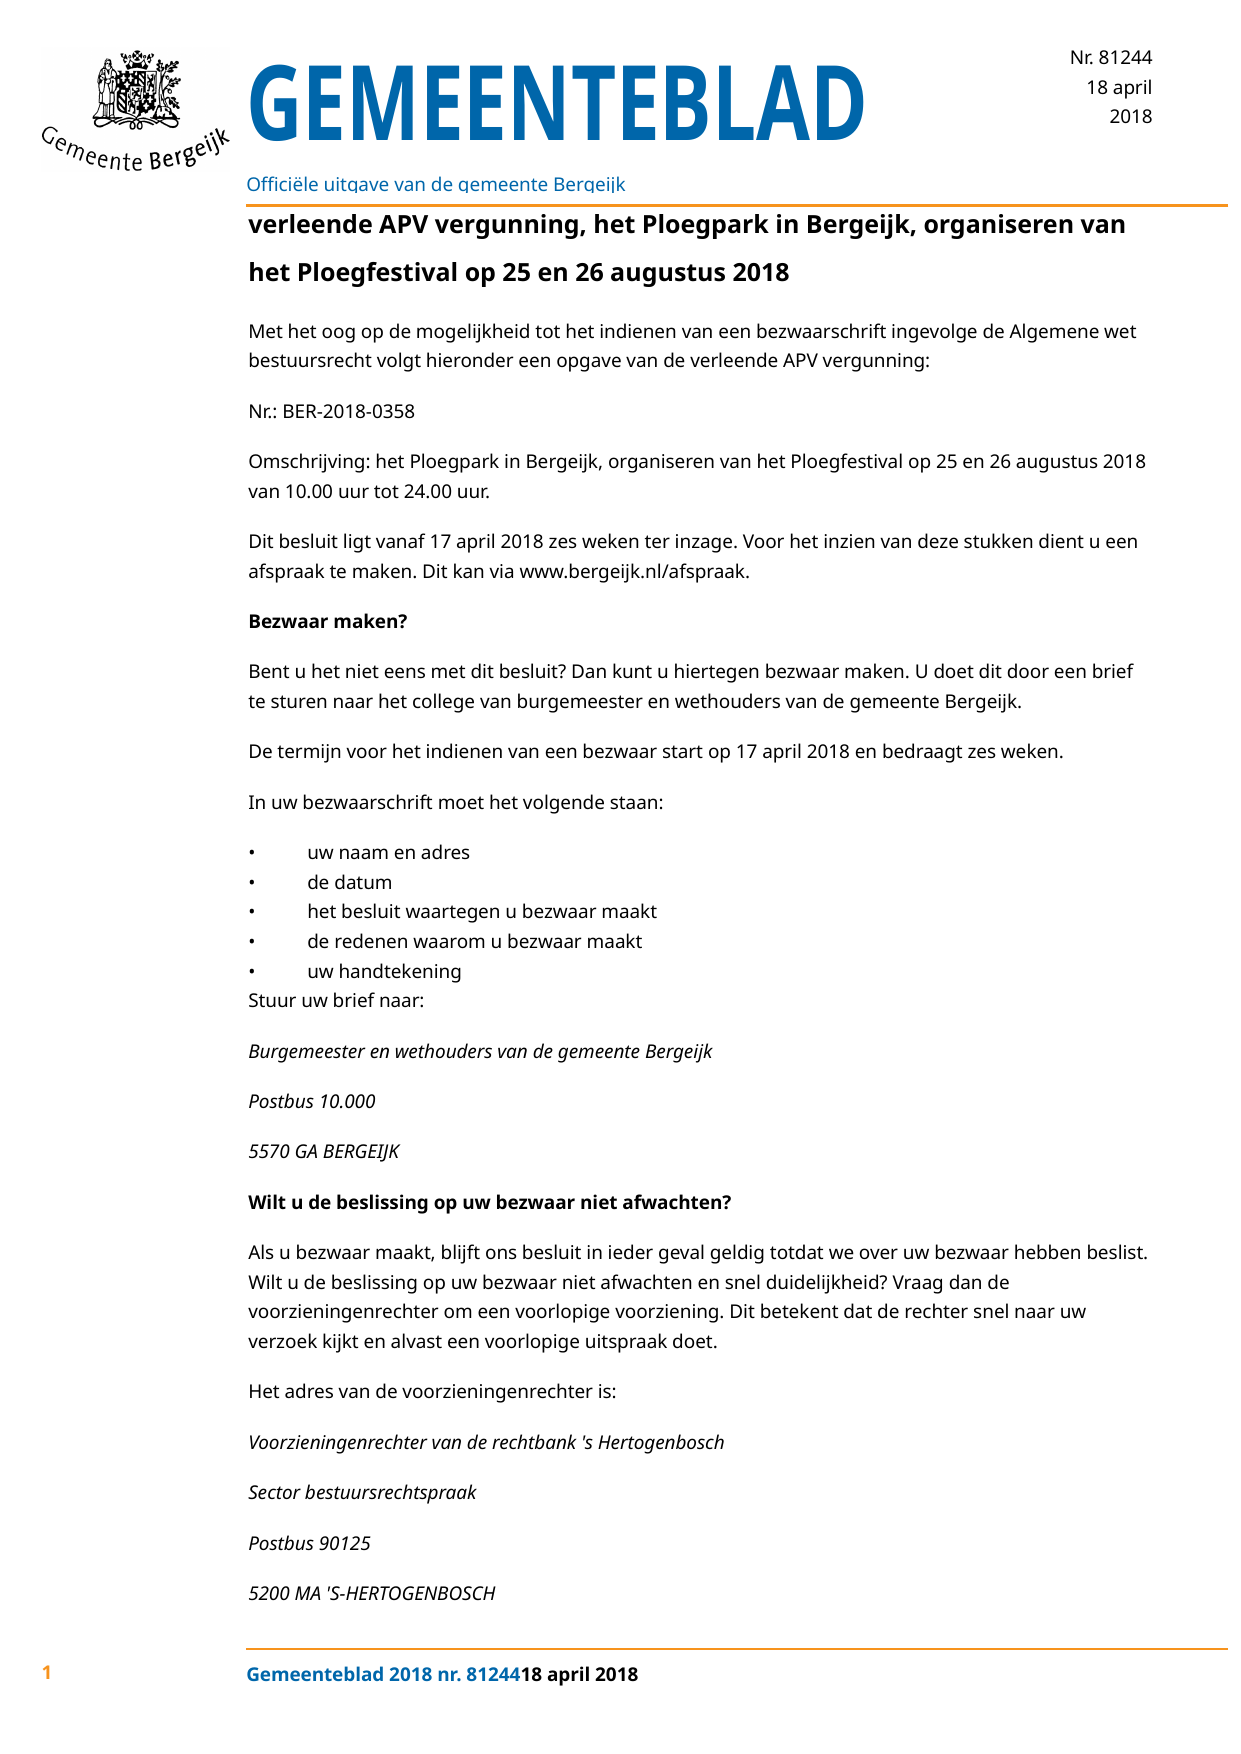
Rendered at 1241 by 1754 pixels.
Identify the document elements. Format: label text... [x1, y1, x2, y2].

text Omschrijving: het Ploegpark in Bergeijk, organiseren van het Ploegfestival op 25 en 26 augustus 2018 van 10.00 uur tot 24.00 uur. [248, 448, 1152, 504]
text 5570 GA BERGEIJK [248, 1139, 1152, 1164]
list het besluit waartegen u bezwaar maakt [248, 899, 1152, 924]
text verleende APV vergunning, het Ploegpark in Bergeijk, organiseren van het Ploegfestival op 25 en 26 augustus 2018 [248, 207, 1152, 288]
list de redenen waarom u bezwaar maakt [248, 928, 1152, 954]
list uw handtekening [248, 958, 1152, 984]
list de datum [248, 869, 1152, 895]
text De termijn voor het indienen van een bezwaar start op 17 april 2018 en bedraagt zes weken. [248, 739, 1152, 764]
text 5200 MA 'S-HERTOGENBOSCH [248, 1580, 1152, 1606]
picture [41, 47, 231, 172]
text Het adres van de voorzieningenrechter is: [248, 1379, 1152, 1404]
text Postbus 10.000 [248, 1088, 1152, 1114]
text Sector bestuursrechtspraak [248, 1479, 1152, 1505]
text Dit besluit ligt vanaf 17 april 2018 zes weken ter inzage. Voor het inzien van deze stukken dient u een afspraak te maken. Dit kan via www.bergeijk.nl/afspraak. [248, 528, 1152, 584]
text Wilt u de beslissing op uw bezwaar niet afwachten? [248, 1189, 1152, 1215]
text In uw bezwaarschrift moet het volgende staan: [248, 789, 1152, 815]
text Stuur uw brief naar: [248, 987, 1152, 1013]
text Als u bezwaar maakt, blijft ons besluit in ieder geval geldig totdat we over uw bezwaar hebben beslist. Wilt u de beslissing op uw bezwaar niet afwachten en snel duidelijkheid? Vraag dan de voorzieningenrechter om een voorlopige voorziening. Dit betekent dat de rechter snel naar uw verzoek kijkt en alvast een voorlopige uitspraak doet. [248, 1239, 1152, 1354]
text Nr.: BER-2018-0358 [248, 398, 1152, 424]
text Bent u het niet eens met dit besluit? Dan kunt u hiertegen bezwaar maken. U doet dit door een brief te sturen naar het college van burgemeester en wethouders van de gemeente Bergeijk. [248, 659, 1152, 714]
text Bezwaar maken? [248, 608, 1152, 634]
list uw naam en adres [248, 839, 1152, 865]
text Met het oog op de mogelijkheid tot het indienen van een bezwaarschrift ingevolge de Algemene wet bestuursrecht volgt hieronder een opgave van de verleende APV vergunning: [248, 318, 1152, 373]
text Postbus 90125 [248, 1530, 1152, 1556]
text Voorzieningenrechter van de rechtbank 's Hertogenbosch [248, 1429, 1152, 1455]
text Burgemeester en wethouders van de gemeente Bergeijk [248, 1038, 1152, 1064]
